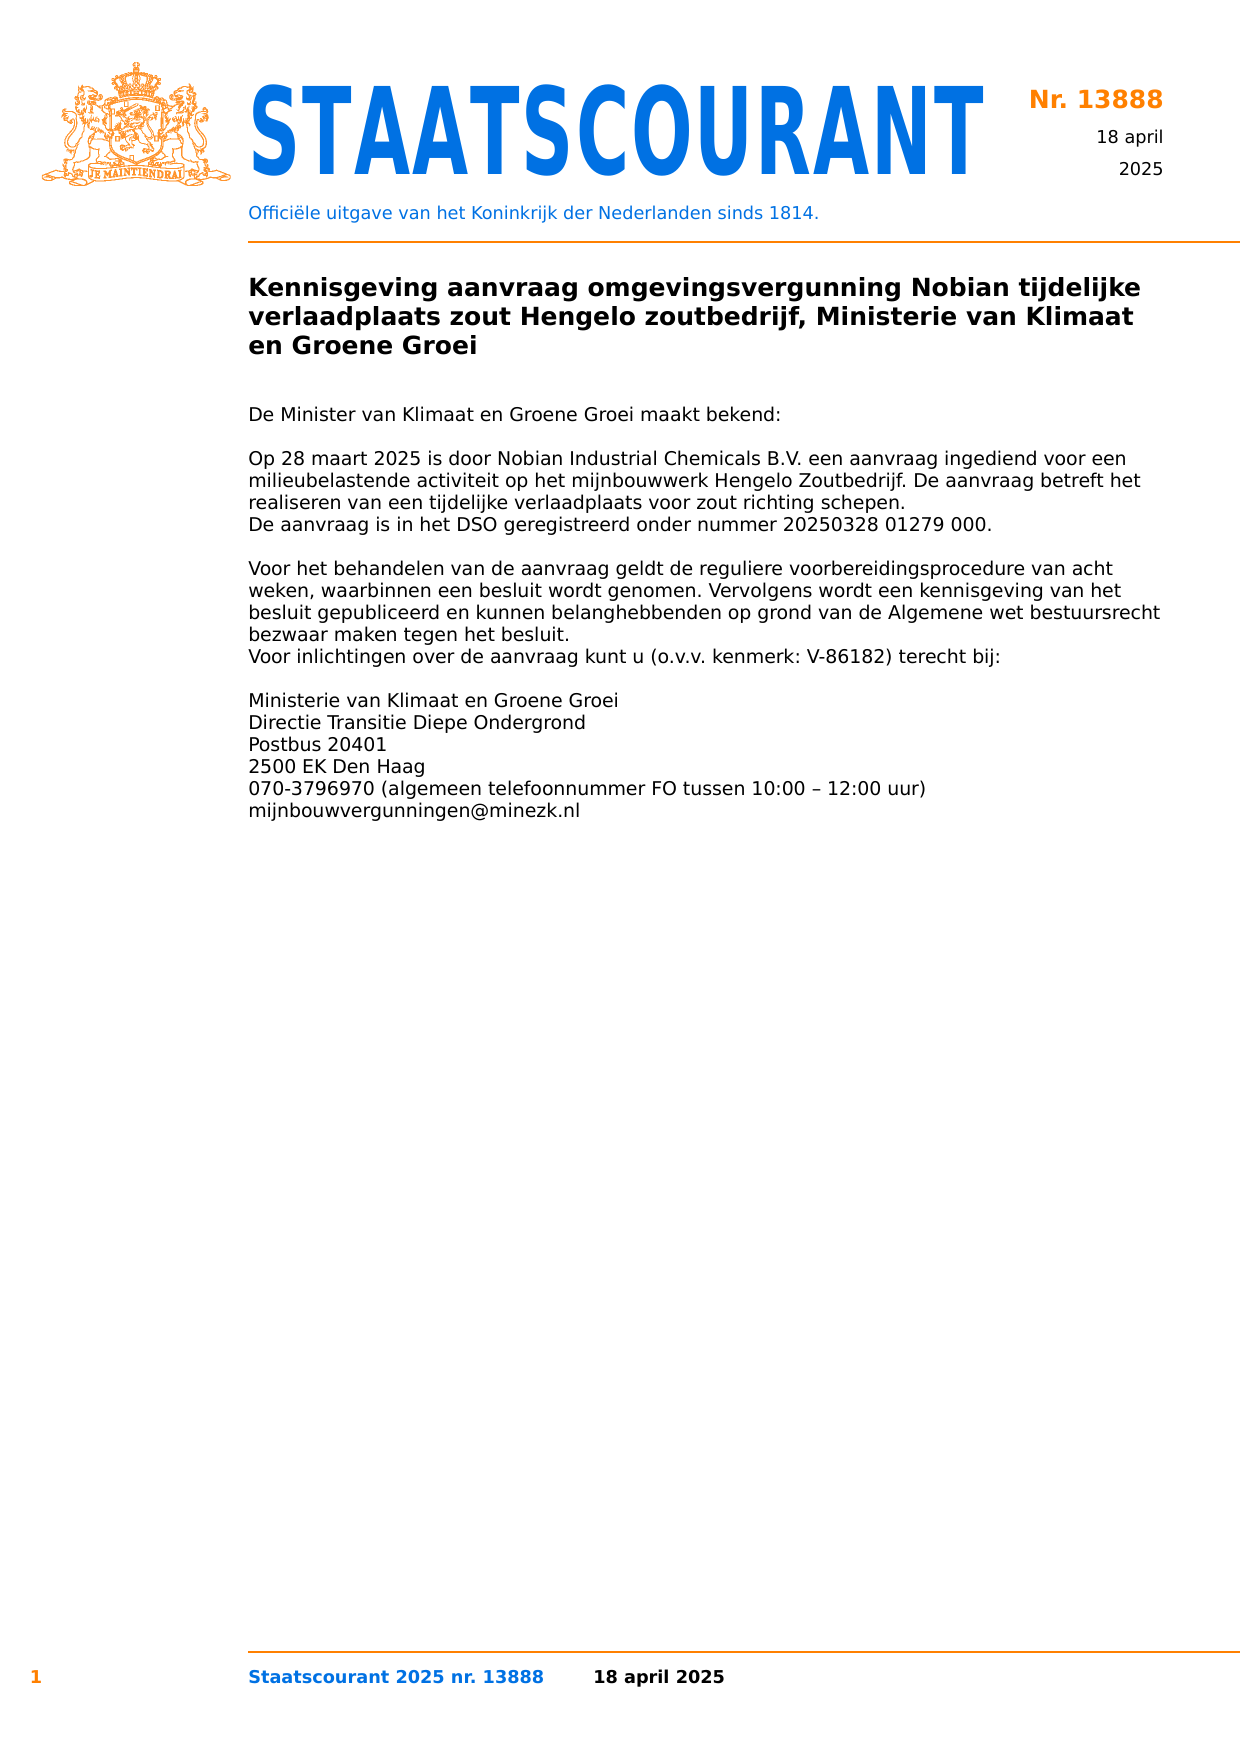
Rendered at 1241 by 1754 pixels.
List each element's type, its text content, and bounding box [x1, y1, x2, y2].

text 070-3796970 (algemeen telefoonnummer FO tussen 10:00 – 12:00 uur) [248, 778, 1163, 799]
table_cell 18 april [998, 121, 1240, 153]
table_header [25, 62, 248, 241]
table_header STAATSCOURANT [248, 62, 998, 203]
text Voor inlichtingen over de aanvraag kunt u (o.v.v. kenmerk: V-86182) terecht bij: [248, 646, 1163, 668]
subtitle Kennisgeving aanvraag omgevingsvergunning Nobian tijdelijke verlaadplaats zout Hengelo zoutbedrijf, Ministerie van Klimaat en Groene Groei [248, 273, 1163, 361]
text Ministerie van Klimaat en Groene Groei [248, 690, 1163, 712]
table_cell 2025 [998, 153, 1240, 203]
text Op 28 maart 2025 is door Nobian Industrial Chemicals B.V. een aanvraag ingediend voor een milieubelastende activiteit op het mijnbouwwerk Hengelo Zoutbedrijf. De aanvraag betreft het realiseren van een tijdelijke verlaadplaats voor zout richting schepen. [248, 448, 1163, 514]
text Postbus 20401 [248, 734, 1163, 756]
text De aanvraag is in het DSO geregistreerd onder nummer 20250328 01279 000. [248, 514, 1163, 536]
picture [41, 62, 231, 186]
text 2500 EK Den Haag [248, 756, 1163, 778]
text Directie Transitie Diepe Ondergrond [248, 712, 1163, 734]
table_header Nr. 13888 [998, 62, 1240, 121]
text Voor het behandelen van de aanvraag geldt de reguliere voorbereidingsprocedure van acht weken, waarbinnen een besluit wordt genomen. Vervolgens wordt een kennisgeving van het besluit gepubliceerd en kunnen belanghebbenden op grond van de Algemene wet bestuursrecht bezwaar maken tegen het besluit. [248, 558, 1163, 646]
table_cell Officiële uitgave van het Koninkrijk der Nederlanden sinds 1814. [248, 203, 1240, 241]
text mijnbouwvergunningen@minezk.nl [248, 799, 1163, 822]
text De Minister van Klimaat en Groene Groei maakt bekend: [248, 404, 1163, 426]
